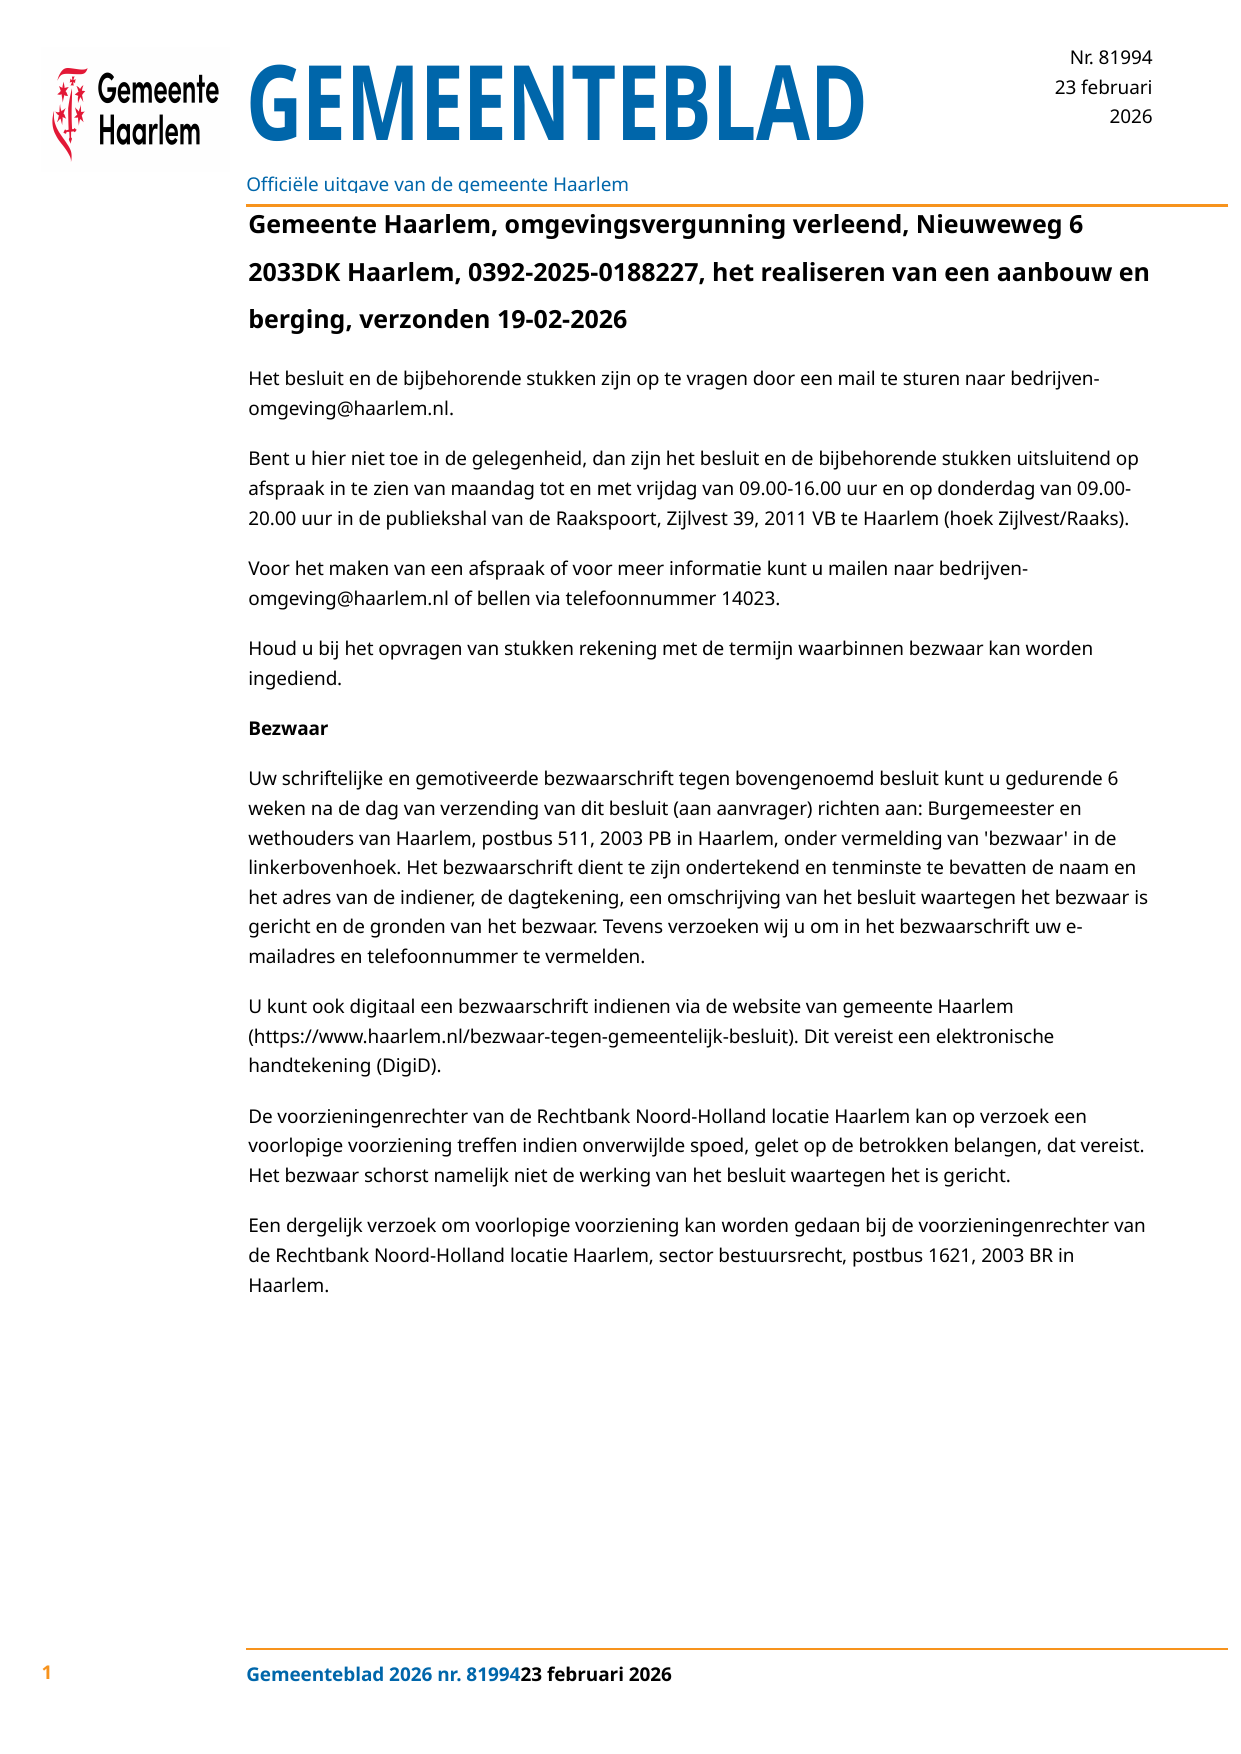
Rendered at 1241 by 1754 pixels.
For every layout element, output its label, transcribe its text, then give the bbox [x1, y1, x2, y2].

text Houd u bij het opvragen van stukken rekening met de termijn waarbinnen bezwaar kan worden ingediend. [248, 635, 1152, 690]
text Bent u hier niet toe in de gelegenheid, dan zijn het besluit en de bijbehorende stukken uitsluitend op afspraak in te zien van maandag tot en met vrijdag van 09.00-16.00 uur en op donderdag van 09.00-20.00 uur in de publiekshal van de Raakspoort, Zijlvest 39, 2011 VB te Haarlem (hoek Zijlvest/Raaks). [248, 446, 1152, 530]
text Uw schriftelijke en gemotiveerde bezwaarschrift tegen bovengenoemd besluit kunt u gedurende 6 weken na de dag van verzending van dit besluit (aan aanvrager) richten aan: Burgemeester en wethouders van Haarlem, postbus 511, 2003 PB in Haarlem, onder vermelding van 'bezwaar' in de linkerbovenhoek. Het bezwaarschrift dient te zijn ondertekend en tenminste te bevatten de naam en het adres van de indiener, de dagtekening, een omschrijving van het besluit waartegen het bezwaar is gericht en de gronden van het bezwaar. Tevens verzoeken wij u om in het bezwaarschrift uw e-mailadres en telefoonnummer te vermelden. [248, 766, 1152, 969]
text U kunt ook digitaal een bezwaarschrift indienen via de website van gemeente Haarlem (https://www.haarlem.nl/bezwaar-tegen-gemeentelijk-besluit). Dit vereist een elektronische handtekening (DigiD). [248, 993, 1152, 1078]
text Een dergelijk verzoek om voorlopige voorziening kan worden gedaan bij de voorzieningenrechter van de Rechtbank Noord-Holland locatie Haarlem, sector bestuursrecht, postbus 1621, 2003 BR in Haarlem. [248, 1213, 1152, 1297]
picture [41, 47, 231, 172]
text Gemeente Haarlem, omgevingsvergunning verleend, Nieuweweg 6 2033DK Haarlem, 0392-2025-0188227, het realiseren van een aanbouw en berging, verzonden 19-02-2026 [248, 207, 1152, 336]
text Bezwaar [248, 715, 1152, 741]
text Voor het maken van een afspraak of voor meer informatie kunt u mailen naar bedrijven-omgeving@haarlem.nl of bellen via telefoonnummer 14023. [248, 555, 1152, 610]
text De voorzieningenrechter van de Rechtbank Noord-Holland locatie Haarlem kan op verzoek een voorlopige voorziening treffen indien onverwijlde spoed, gelet op de betrokken belangen, dat vereist. Het bezwaar schorst namelijk niet de werking van het besluit waartegen het is gericht. [248, 1103, 1152, 1188]
text Het besluit en de bijbehorende stukken zijn op te vragen door een mail te sturen naar bedrijven-omgeving@haarlem.nl. [248, 366, 1152, 421]
